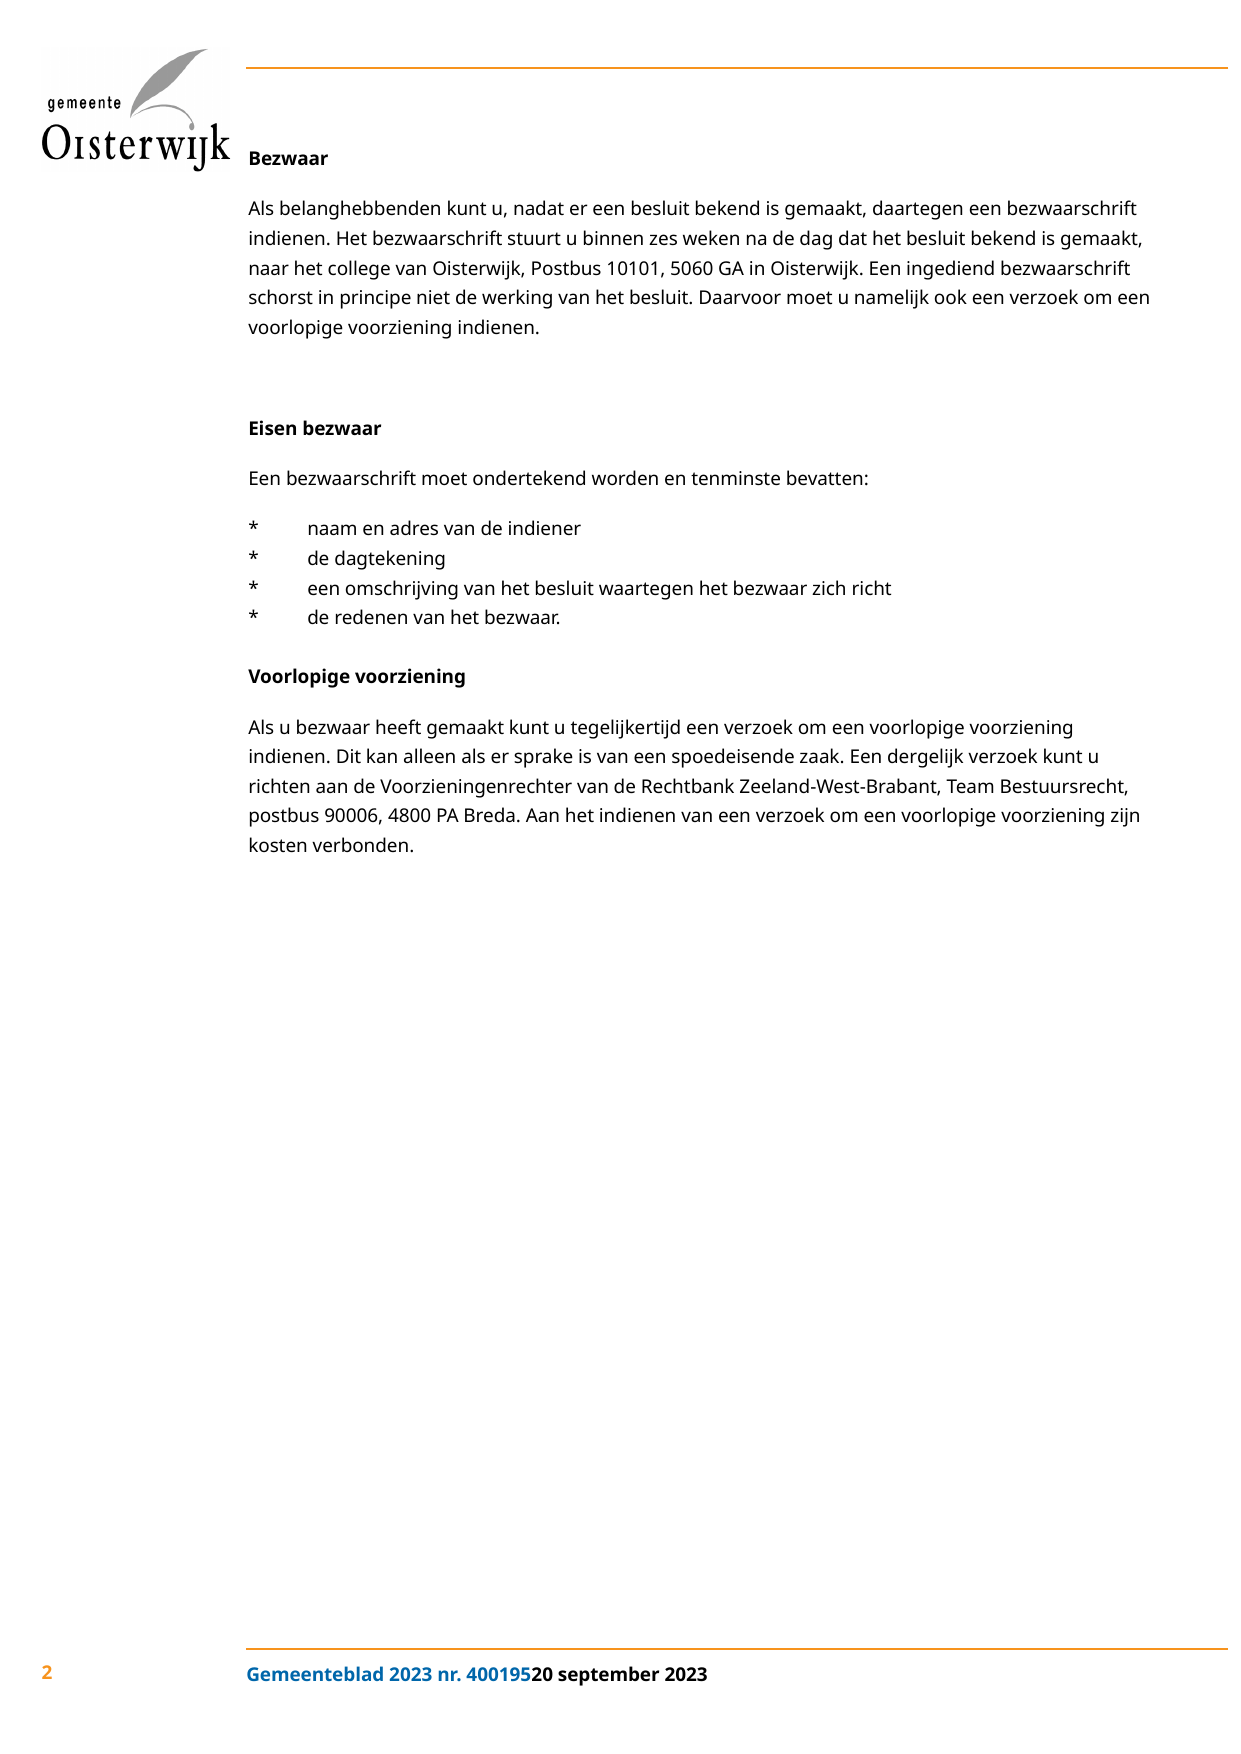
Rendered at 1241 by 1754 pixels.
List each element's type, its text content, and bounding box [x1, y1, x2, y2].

list de dagtekening [248, 545, 1152, 571]
text Eisen bezwaar [248, 415, 1152, 441]
text Als u bezwaar heeft gemaakt kunt u tegelijkertijd een verzoek om een voorlopige voorziening indienen. Dit kan alleen als er sprake is van een spoedeisende zaak. Een dergelijk verzoek kunt u richten aan de Voorzieningenrechter van de Rechtbank Zeeland-West-Brabant, Team Bestuursrecht, postbus 90006, 4800 PA Breda. Aan het indienen van een verzoek om een voorlopige voorziening zijn kosten verbonden. [248, 714, 1152, 858]
text Voorlopige voorziening [248, 663, 1152, 689]
text Een bezwaarschrift moet ondertekend worden en tenminste bevatten: [248, 465, 1152, 491]
list naam en adres van de indiener [248, 516, 1152, 541]
list een omschrijving van het besluit waartegen het bezwaar zich richt [248, 575, 1152, 601]
text Als belanghebbenden kunt u, nadat er een besluit bekend is gemaakt, daartegen een bezwaarschrift indienen. Het bezwaarschrift stuurt u binnen zes weken na de dag dat het besluit bekend is gemaakt, naar het college van Oisterwijk, Postbus 10101, 5060 GA in Oisterwijk. Een ingediend bezwaarschrift schorst in principe niet de werking van het besluit. Daarvoor moet u namelijk ook een verzoek om een voorlopige voorziening indienen. [248, 196, 1152, 340]
picture [41, 47, 231, 172]
text Bezwaar [248, 145, 1152, 171]
list de redenen van het bezwaar. [248, 604, 1152, 630]
